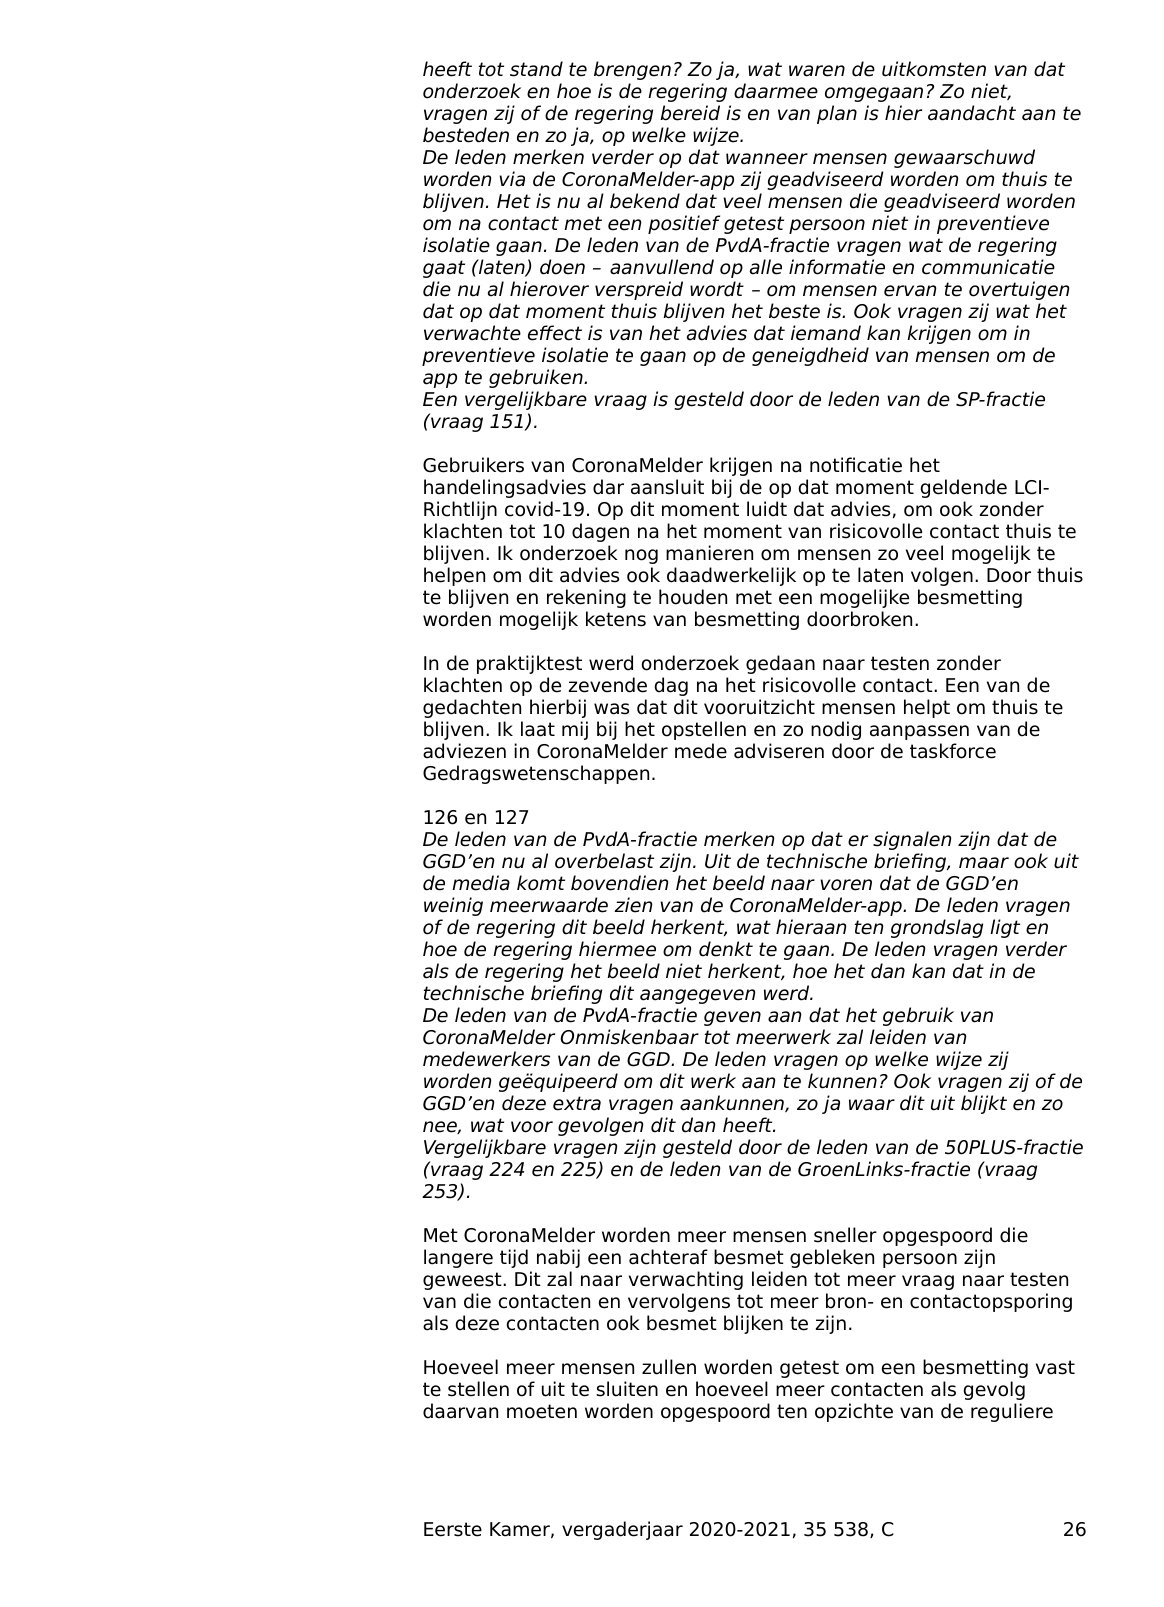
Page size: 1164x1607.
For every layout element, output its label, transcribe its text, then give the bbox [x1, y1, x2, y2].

text Met CoronaMelder worden meer mensen sneller opgespoord die langere tijd nabij een achteraf besmet gebleken persoon zijn geweest. Dit zal naar verwachting leiden tot meer vraag naar testen van die contacten en vervolgens tot meer bron- en contactopsporing als deze contacten ook besmet blijken te zijn. [422, 1225, 1087, 1335]
text Hoeveel meer mensen zullen worden getest om een besmetting vast te stellen of uit te sluiten en hoeveel meer contacten als gevolg daarvan moeten worden opgespoord ten opzichte van de reguliere [422, 1357, 1087, 1423]
text Gebruikers van CoronaMelder krijgen na notificatie het handelingsadvies dar aansluit bij de op dat moment geldende LCI-Richtlijn covid-19. Op dit moment luidt dat advies, om ook zonder klachten tot 10 dagen na het moment van risicovolle contact thuis te blijven. Ik onderzoek nog manieren om mensen zo veel mogelijk te helpen om dit advies ook daadwerkelijk op te laten volgen. Door thuis te blijven en rekening te houden met een mogelijke besmetting worden mogelijk ketens van besmetting doorbroken. [422, 455, 1087, 631]
text De leden merken verder op dat wanneer mensen gewaarschuwd worden via de CoronaMelder-app zij geadviseerd worden om thuis te blijven. Het is nu al bekend dat veel mensen die geadviseerd worden om na contact met een positief getest persoon niet in preventieve isolatie gaan. De leden van de PvdA-fractie vragen wat de regering gaat (laten) doen – aanvullend op alle informatie en communicatie die nu al hierover verspreid wordt – om mensen ervan te overtuigen dat op dat moment thuis blijven het beste is. Ook vragen zij wat het verwachte effect is van het advies dat iemand kan krijgen om in preventieve isolatie te gaan op de geneigdheid van mensen om de app te gebruiken. [422, 147, 1087, 389]
text Vergelijkbare vragen zijn gesteld door de leden van de 50PLUS-fractie (vraag 224 en 225) en de leden van de GroenLinks-fractie (vraag 253). [422, 1137, 1087, 1203]
text In de praktijktest werd onderzoek gedaan naar testen zonder klachten op de zevende dag na het risicovolle contact. Een van de gedachten hierbij was dat dit vooruitzicht mensen helpt om thuis te blijven. Ik laat mij bij het opstellen en zo nodig aanpassen van de adviezen in CoronaMelder mede adviseren door de taskforce Gedragswetenschappen. [422, 653, 1087, 785]
text De leden van de PvdA-fractie merken op dat er signalen zijn dat de GGD’en nu al overbelast zijn. Uit de technische briefing, maar ook uit de media komt bovendien het beeld naar voren dat de GGD’en weinig meerwaarde zien van de CoronaMelder-app. De leden vragen of de regering dit beeld herkent, wat hieraan ten grondslag ligt en hoe de regering hiermee om denkt te gaan. De leden vragen verder als de regering het beeld niet herkent, hoe het dan kan dat in de technische briefing dit aangegeven werd. [422, 829, 1087, 1005]
text Een vergelijkbare vraag is gesteld door de leden van de SP-fractie (vraag 151). [422, 389, 1087, 433]
text De leden van de PvdA-fractie geven aan dat het gebruik van CoronaMelder Onmiskenbaar tot meerwerk zal leiden van medewerkers van de GGD. De leden vragen op welke wijze zij worden geëquipeerd om dit werk aan te kunnen? Ook vragen zij of de GGD’en deze extra vragen aankunnen, zo ja waar dit uit blijkt en zo nee, wat voor gevolgen dit dan heeft. [422, 1005, 1087, 1137]
text heeft tot stand te brengen? Zo ja, wat waren de uitkomsten van dat onderzoek en hoe is de regering daarmee omgegaan? Zo niet, vragen zij of de regering bereid is en van plan is hier aandacht aan te besteden en zo ja, op welke wijze. [422, 59, 1087, 147]
text 126 en 127 [422, 807, 1087, 829]
